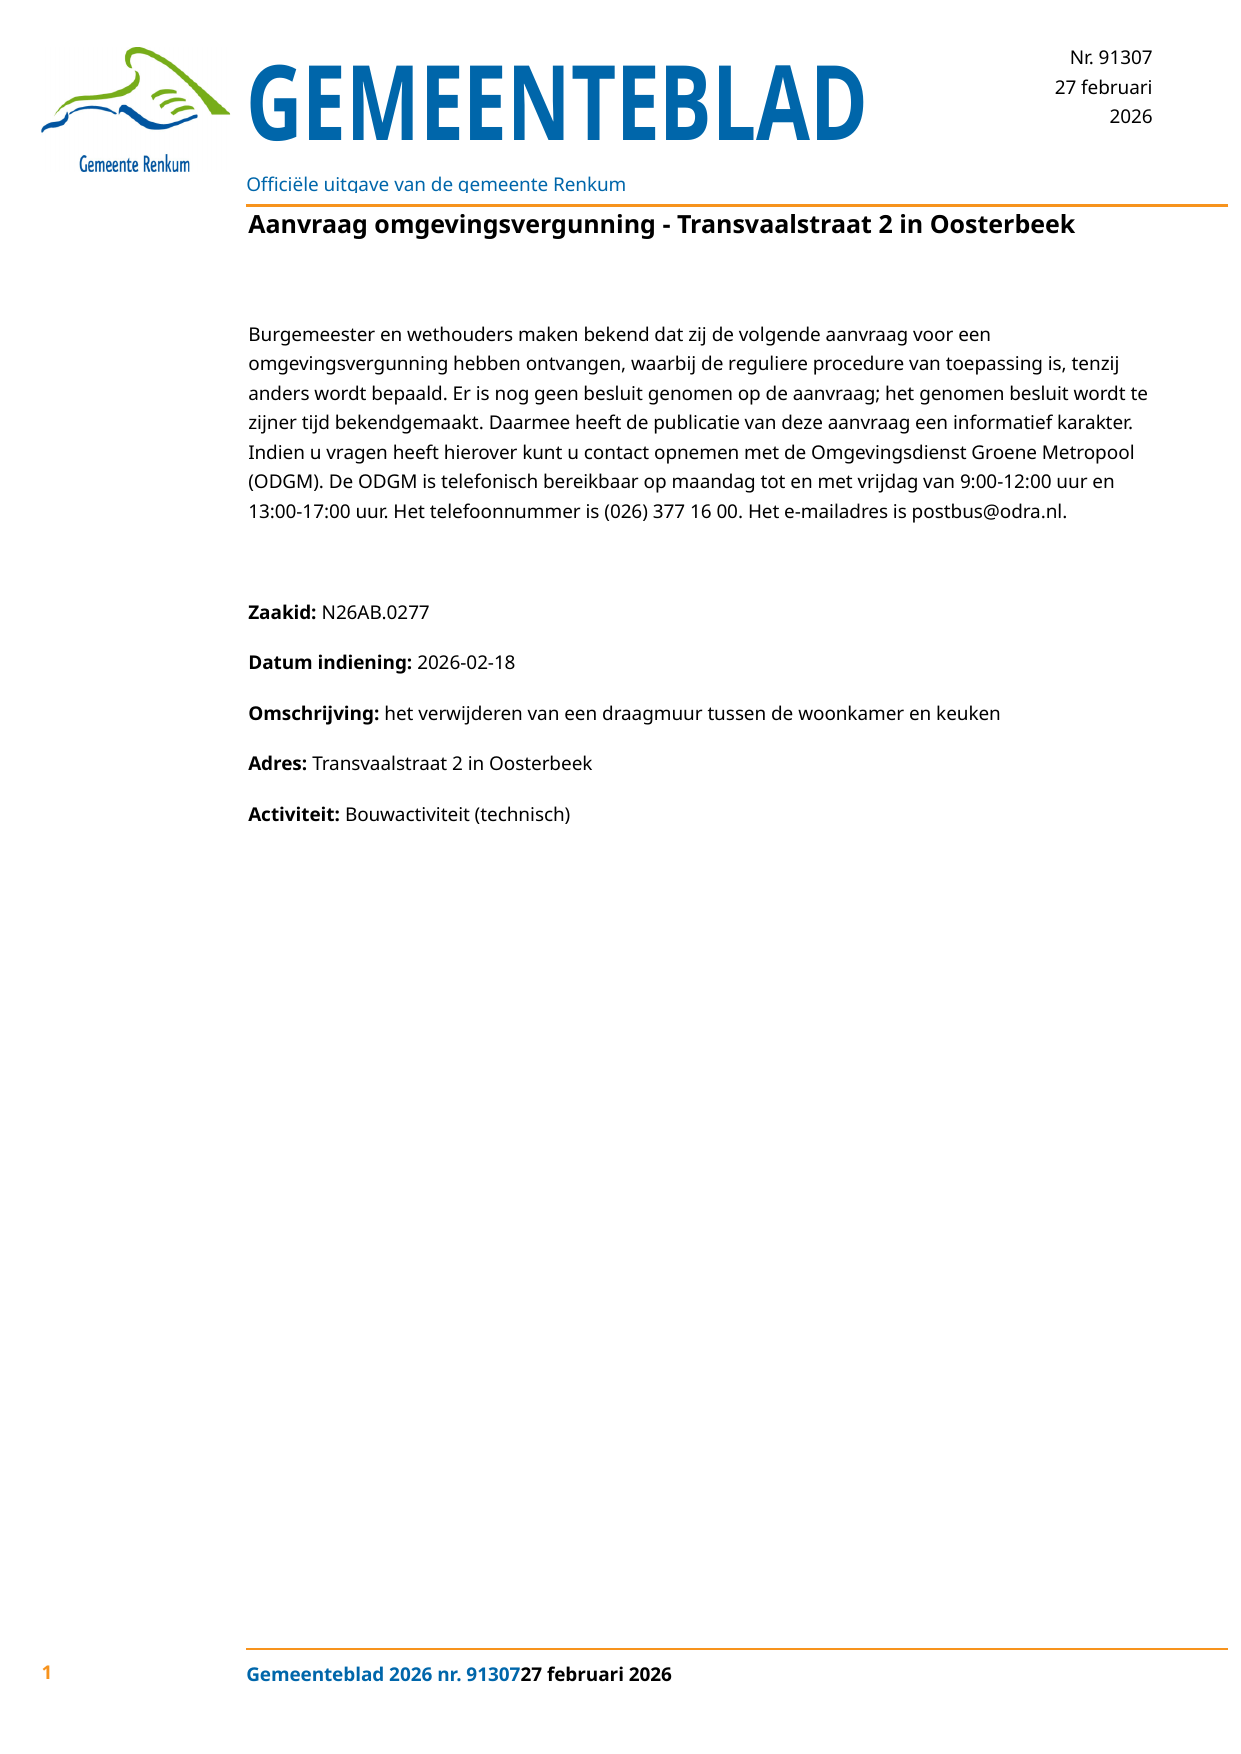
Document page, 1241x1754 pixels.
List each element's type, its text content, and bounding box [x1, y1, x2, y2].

text Adres: Transvaalstraat 2 in Oosterbeek [248, 750, 1152, 776]
text Zaakid: N26AB.0277 [248, 599, 1152, 625]
text Aanvraag omgevingsvergunning - Transvaalstraat 2 in Oosterbeek [248, 207, 1152, 241]
text Burgemeester en wethouders maken bekend dat zij de volgende aanvraag voor een omgevingsvergunning hebben ontvangen, waarbij de reguliere procedure van toepassing is, tenzij anders wordt bepaald. Er is nog geen besluit genomen op de aanvraag; het genomen besluit wordt te zijner tijd bekendgemaakt. Daarmee heeft de publicatie van deze aanvraag een informatief karakter. Indien u vragen heeft hierover kunt u contact opnemen met de Omgevingsdienst Groene Metropool (ODGM). De ODGM is telefonisch bereikbaar op maandag tot en met vrijdag van 9:00-12:00 uur en 13:00-17:00 uur. Het telefoonnummer is (026) 377 16 00. Het e-mailadres is postbus@odra.nl. [248, 321, 1152, 524]
text Omschrijving: het verwijderen van een draagmuur tussen de woonkamer en keuken [248, 700, 1152, 726]
text Activiteit: Bouwactiviteit (technisch) [248, 801, 1152, 826]
text Datum indiening: 2026-02-18 [248, 649, 1152, 675]
picture [41, 47, 231, 172]
